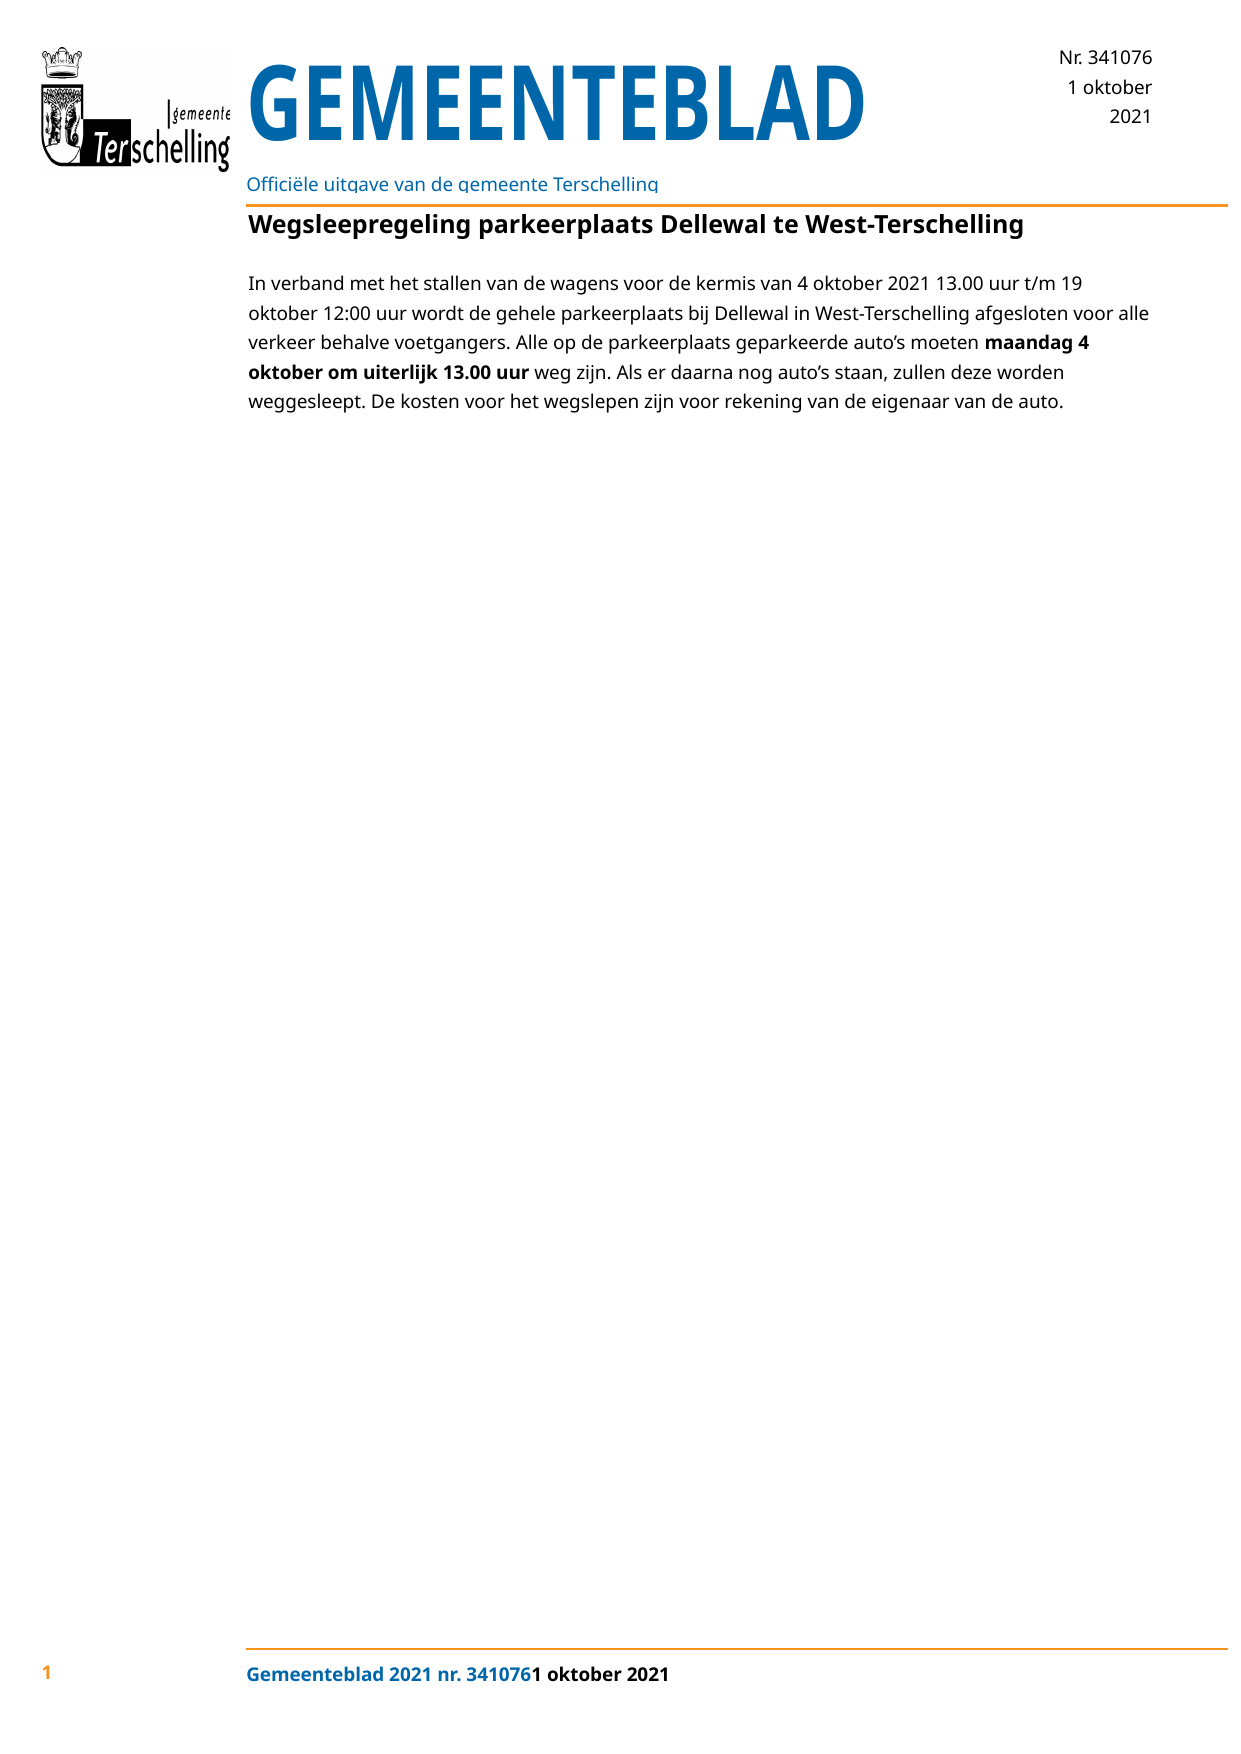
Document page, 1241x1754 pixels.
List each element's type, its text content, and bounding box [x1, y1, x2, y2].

text In verband met het stallen van de wagens voor de kermis van 4 oktober 2021 13.00 uur t/m 19 oktober 12:00 uur wordt de gehele parkeerplaats bij Dellewal in West-Terschelling afgesloten voor alle verkeer behalve voetgangers. Alle op de parkeerplaats geparkeerde auto’s moeten maandag 4 oktober om uiterlijk 13.00 uur weg zijn. Als er daarna nog auto’s staan, zullen deze worden weggesleept. De kosten voor het wegslepen zijn voor rekening van de eigenaar van de auto. [248, 270, 1152, 414]
text Wegsleepregeling parkeerplaats Dellewal te West-Terschelling [248, 207, 1152, 241]
picture [41, 47, 231, 172]
